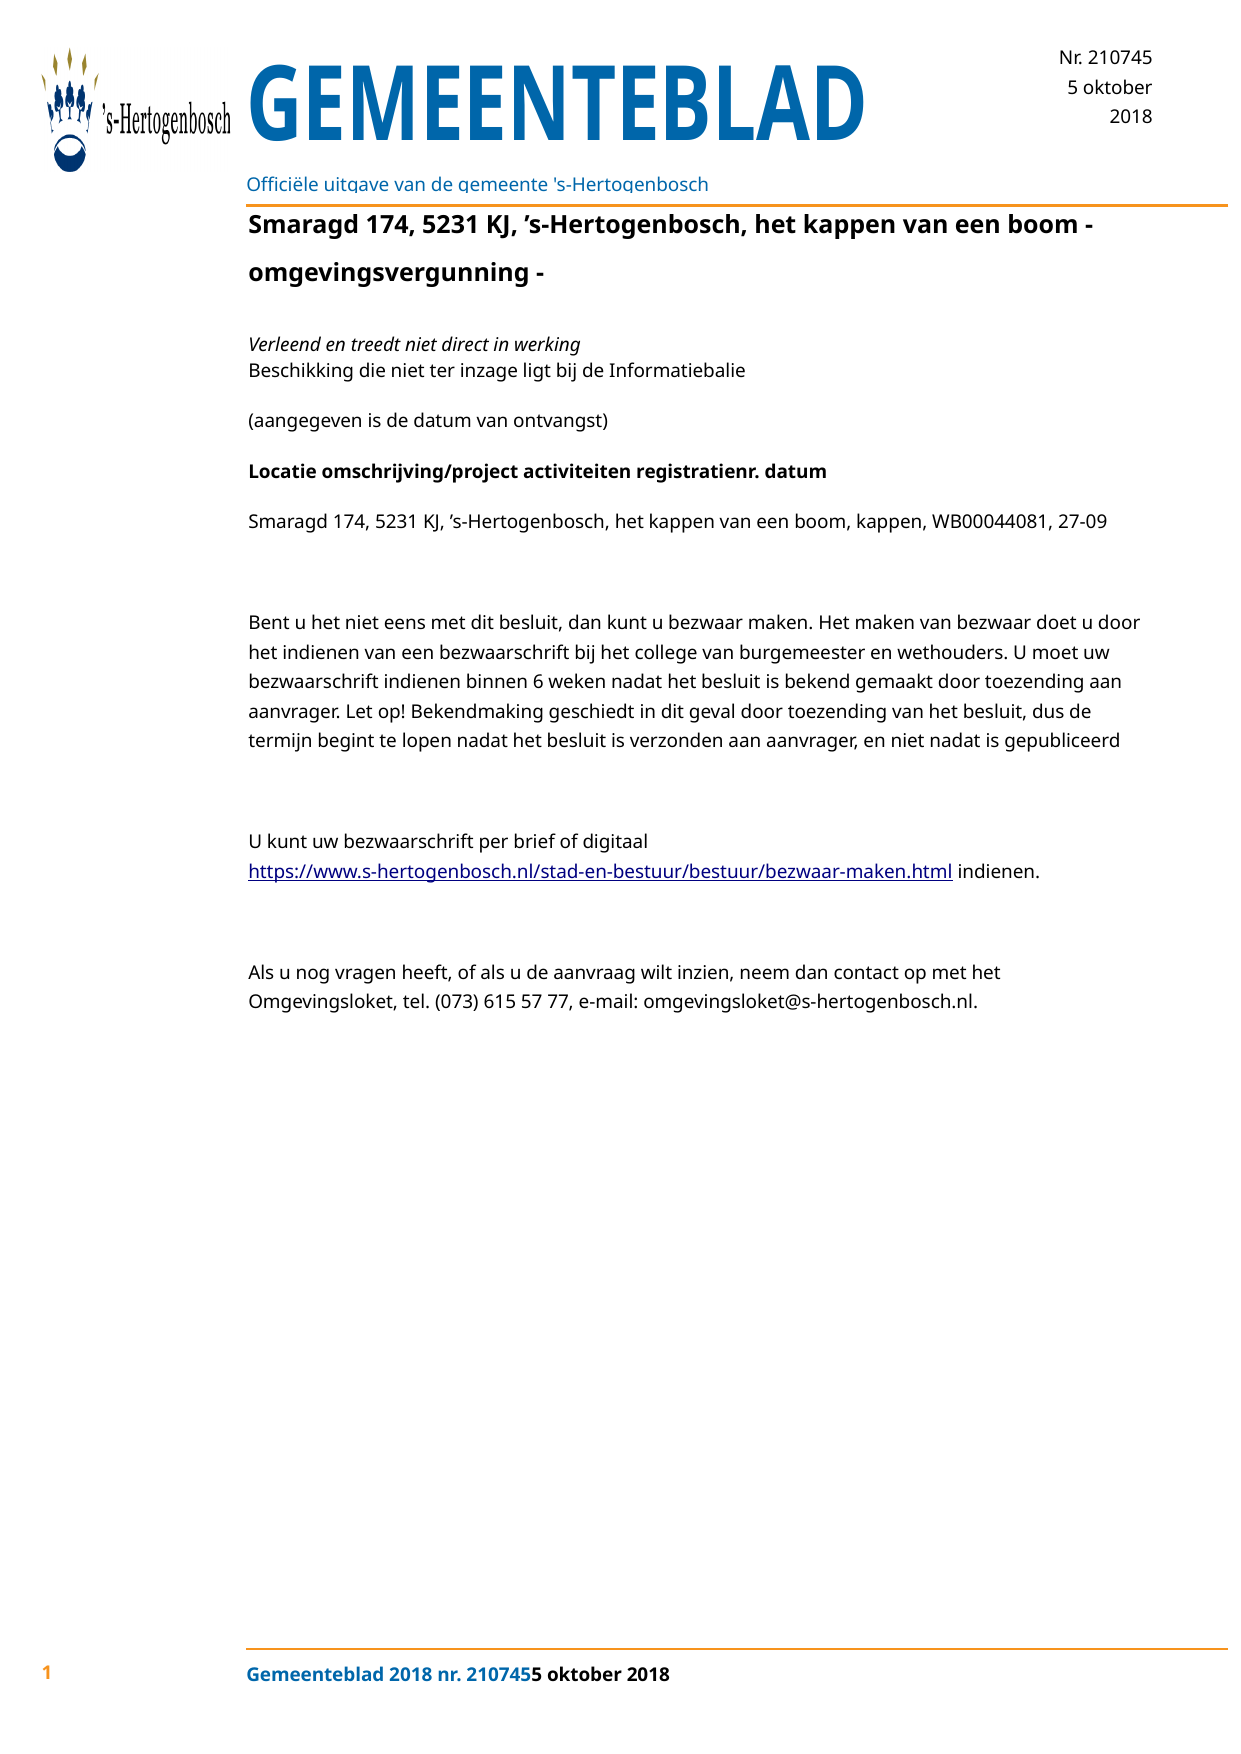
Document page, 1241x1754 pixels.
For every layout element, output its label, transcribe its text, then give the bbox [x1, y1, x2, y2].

text Smaragd 174, 5231 KJ, ’s-Hertogenbosch, het kappen van een boom - omgevingsvergunning - [248, 207, 1152, 288]
text Smaragd 174, 5231 KJ, ’s-Hertogenbosch, het kappen van een boom, kappen, WB00044081, 27-09 [248, 508, 1152, 534]
text Als u nog vragen heeft, of als u de aanvraag wilt inzien, neem dan contact op met het Omgevingsloket, tel. (073) 615 57 77, e-mail: omgevingsloket@s-hertogenbosch.nl. [248, 959, 1152, 1014]
text U kunt uw bezwaarschrift per brief of digitaal https://www.s-hertogenbosch.nl/stad-en-bestuur/bestuur/bezwaar-maken.html indienen. [248, 828, 1152, 884]
text Locatie omschrijving/project activiteiten registratienr. datum [248, 458, 1152, 484]
picture [41, 47, 231, 172]
text Verleend en treedt niet direct in werking [248, 331, 1152, 357]
text (aangegeven is de datum van ontvangst) [248, 408, 1152, 433]
text Beschikking die niet ter inzage ligt bij de Informatiebalie [248, 357, 1152, 383]
text Bent u het niet eens met dit besluit, dan kunt u bezwaar maken. Het maken van bezwaar doet u door het indienen van een bezwaarschrift bij het college van burgemeester en wethouders. U moet uw bezwaarschrift indienen binnen 6 weken nadat het besluit is bekend gemaakt door toezending aan aanvrager. Let op! Bekendmaking geschiedt in dit geval door toezending van het besluit, dus de termijn begint te lopen nadat het besluit is verzonden aan aanvrager, en niet nadat is gepubliceerd [248, 609, 1152, 753]
